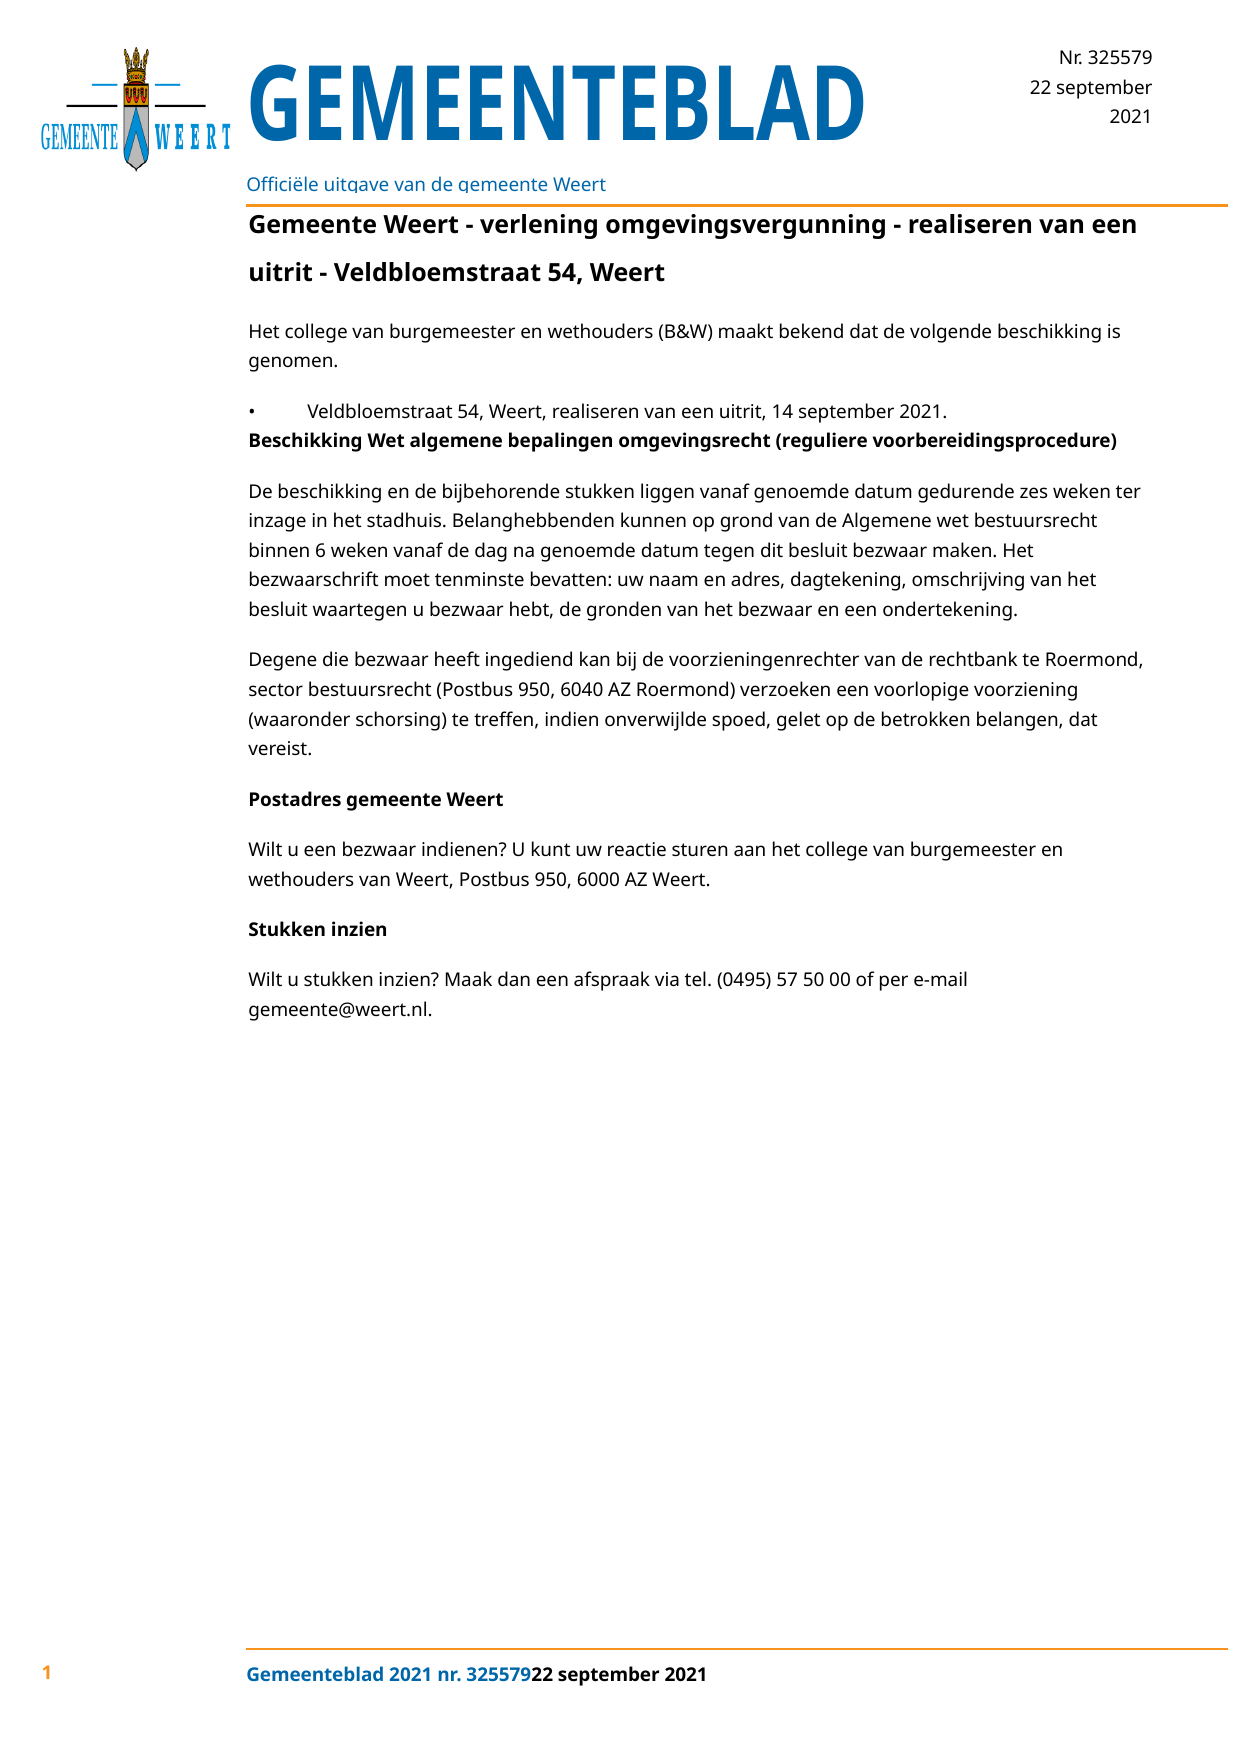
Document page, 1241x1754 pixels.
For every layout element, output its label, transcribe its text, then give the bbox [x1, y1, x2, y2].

text Postadres gemeente Weert [248, 786, 1152, 812]
list Veldbloemstraat 54, Weert, realiseren van een uitrit, 14 september 2021. [248, 398, 1152, 424]
text Het college van burgemeester en wethouders (B&W) maakt bekend dat de volgende beschikking is genomen. [248, 318, 1152, 373]
picture [41, 47, 231, 172]
text De beschikking en de bijbehorende stukken liggen vanaf genoemde datum gedurende zes weken ter inzage in het stadhuis. Belanghebbenden kunnen op grond van de Algemene wet bestuursrecht binnen 6 weken vanaf de dag na genoemde datum tegen dit besluit bezwaar maken. Het bezwaarschrift moet tenminste bevatten: uw naam en adres, dagtekening, omschrijving van het besluit waartegen u bezwaar hebt, de gronden van het bezwaar en een ondertekening. [248, 478, 1152, 622]
text Stukken inzien [248, 916, 1152, 942]
text Wilt u een bezwaar indienen? U kunt uw reactie sturen aan het college van burgemeester en wethouders van Weert, Postbus 950, 6000 AZ Weert. [248, 836, 1152, 892]
text Wilt u stukken inzien? Maak dan een afspraak via tel. (0495) 57 50 00 of per e-mail gemeente@weert.nl. [248, 967, 1152, 1022]
text Beschikking Wet algemene bepalingen omgevingsrecht (reguliere voorbereidingsprocedure) [248, 427, 1152, 453]
text Gemeente Weert - verlening omgevingsvergunning - realiseren van een uitrit - Veldbloemstraat 54, Weert [248, 207, 1152, 288]
text Degene die bezwaar heeft ingediend kan bij de voorzieningenrechter van de rechtbank te Roermond, sector bestuursrecht (Postbus 950, 6040 AZ Roermond) verzoeken een voorlopige voorziening (waaronder schorsing) te treffen, indien onverwijlde spoed, gelet op de betrokken belangen, dat vereist. [248, 647, 1152, 761]
